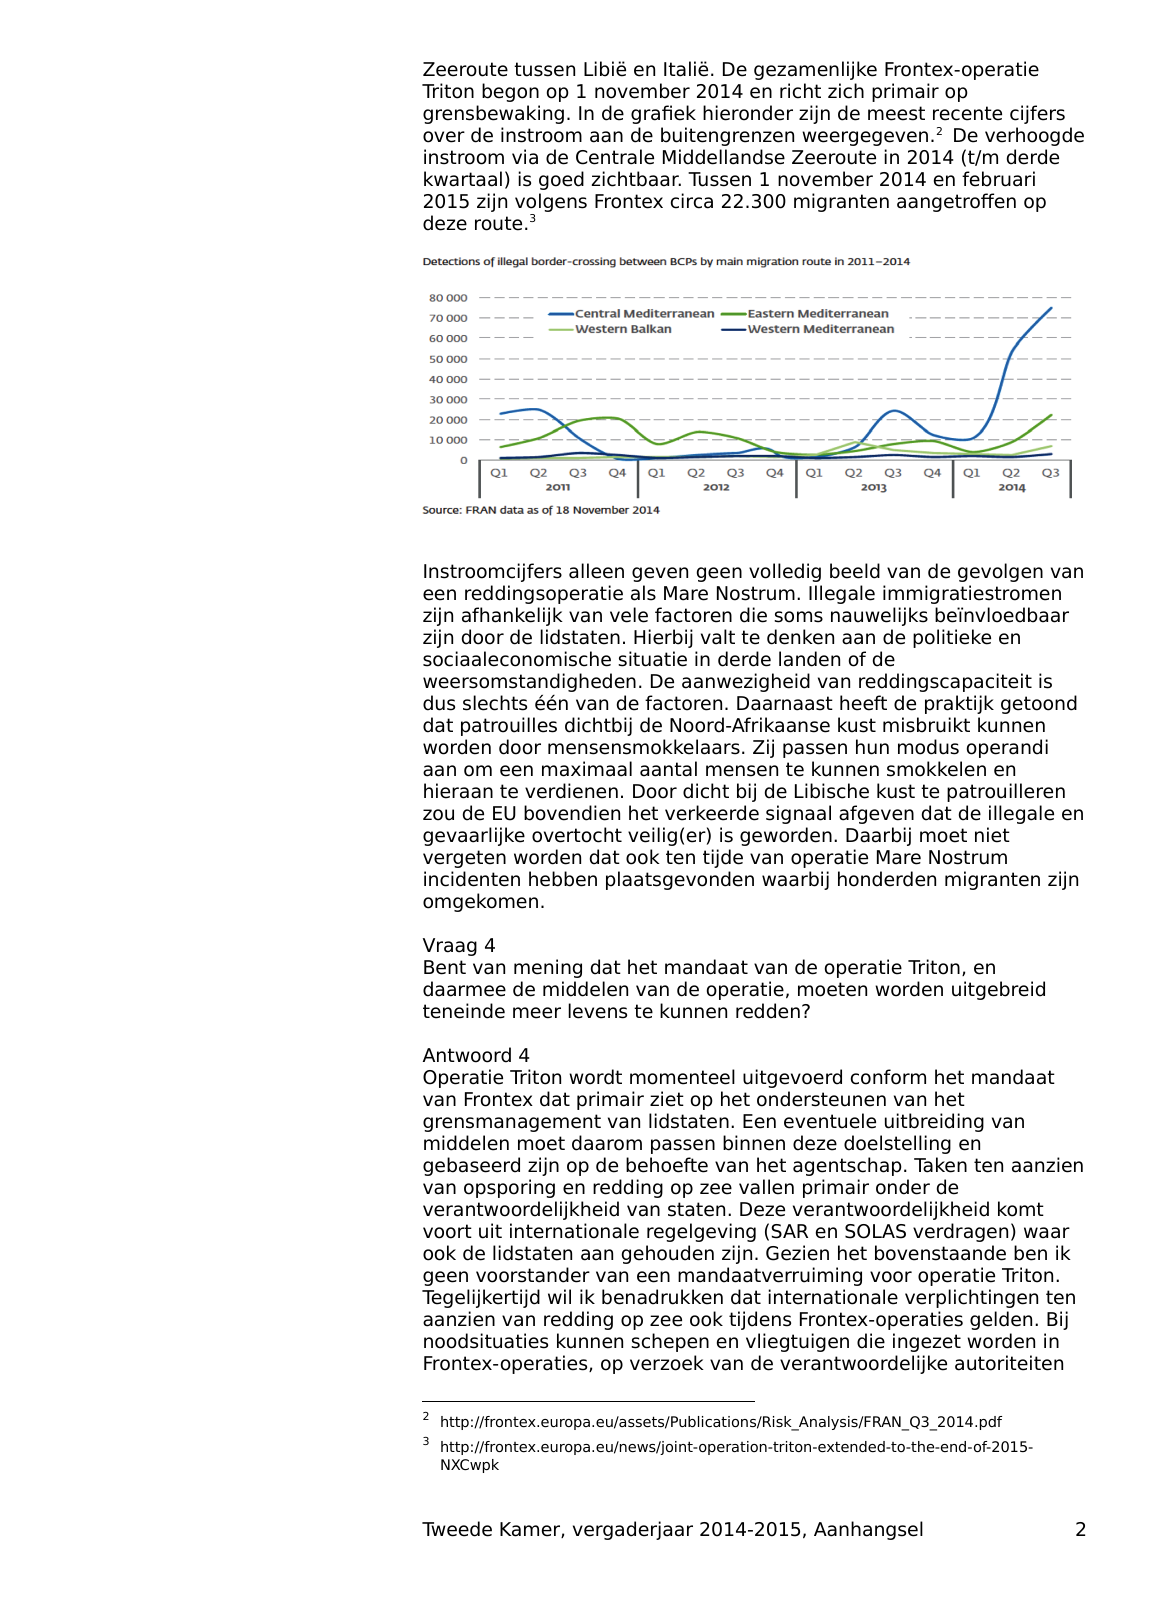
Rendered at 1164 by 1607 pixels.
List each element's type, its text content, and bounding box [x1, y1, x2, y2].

text Zeeroute tussen Libië en Italië. De gezamenlijke Frontex-operatie Triton begon op 1 november 2014 en richt zich primair op grensbewaking. In de grafiek hieronder zijn de meest recente cijfers over de instroom aan de buitengrenzen weergegeven. De verhoogde instroom via de Centrale Middellandse Zeeroute in 2014 (t/m derde kwartaal) is goed zichtbaar. Tussen 1 november 2014 en februari 2015 zijn volgens Frontex circa 22.300 migranten aangetroffen op deze route. [422, 59, 1087, 235]
text http://frontex.europa.eu/assets/Publications/Risk_Analysis/FRAN_Q3_2014.pdf [422, 1410, 1087, 1432]
text Vraag 4 [422, 935, 1087, 957]
text Operatie Triton wordt momenteel uitgevoerd conform het mandaat van Frontex dat primair ziet op het ondersteunen van het grensmanagement van lidstaten. Een eventuele uitbreiding van middelen moet daarom passen binnen deze doelstelling en gebaseerd zijn op de behoefte van het agentschap. Taken ten aanzien van opsporing en redding op zee vallen primair onder de verantwoordelijkheid van staten. Deze verantwoordelijkheid komt voort uit internationale regelgeving (SAR en SOLAS verdragen) waar ook de lidstaten aan gehouden zijn. Gezien het bovenstaande ben ik geen voorstander van een mandaatverruiming voor operatie Triton. Tegelijkertijd wil ik benadrukken dat internationale verplichtingen ten aanzien van redding op zee ook tijdens Frontex-operaties gelden. Bij noodsituaties kunnen schepen en vliegtuigen die ingezet worden in Frontex-operaties, op verzoek van de verantwoordelijke autoriteiten [422, 1067, 1087, 1375]
picture [422, 257, 1072, 517]
text Instroomcijfers alleen geven geen volledig beeld van de gevolgen van een reddingsoperatie als Mare Nostrum. Illegale immigratiestromen zijn afhankelijk van vele factoren die soms nauwelijks beïnvloedbaar zijn door de lidstaten. Hierbij valt te denken aan de politieke en sociaaleconomische situatie in derde landen of de weersomstandigheden. De aanwezigheid van reddingscapaciteit is dus slechts één van de factoren. Daarnaast heeft de praktijk getoond dat patrouilles dichtbij de Noord-Afrikaanse kust misbruikt kunnen worden door mensensmokkelaars. Zij passen hun modus operandi aan om een maximaal aantal mensen te kunnen smokkelen en hieraan te verdienen. Door dicht bij de Libische kust te patrouilleren zou de EU bovendien het verkeerde signaal afgeven dat de illegale en gevaarlijke overtocht veilig(er) is geworden. Daarbij moet niet vergeten worden dat ook ten tijde van operatie Mare Nostrum incidenten hebben plaatsgevonden waarbij honderden migranten zijn omgekomen. [422, 561, 1087, 913]
text Bent van mening dat het mandaat van de operatie Triton, en daarmee de middelen van de operatie, moeten worden uitgebreid teneinde meer levens te kunnen redden? [422, 957, 1087, 1023]
text Antwoord 4 [422, 1045, 1087, 1067]
text http://frontex.europa.eu/news/joint-operation-triton-extended-to-the-end-of-2015-NXCwpk [422, 1435, 1087, 1474]
